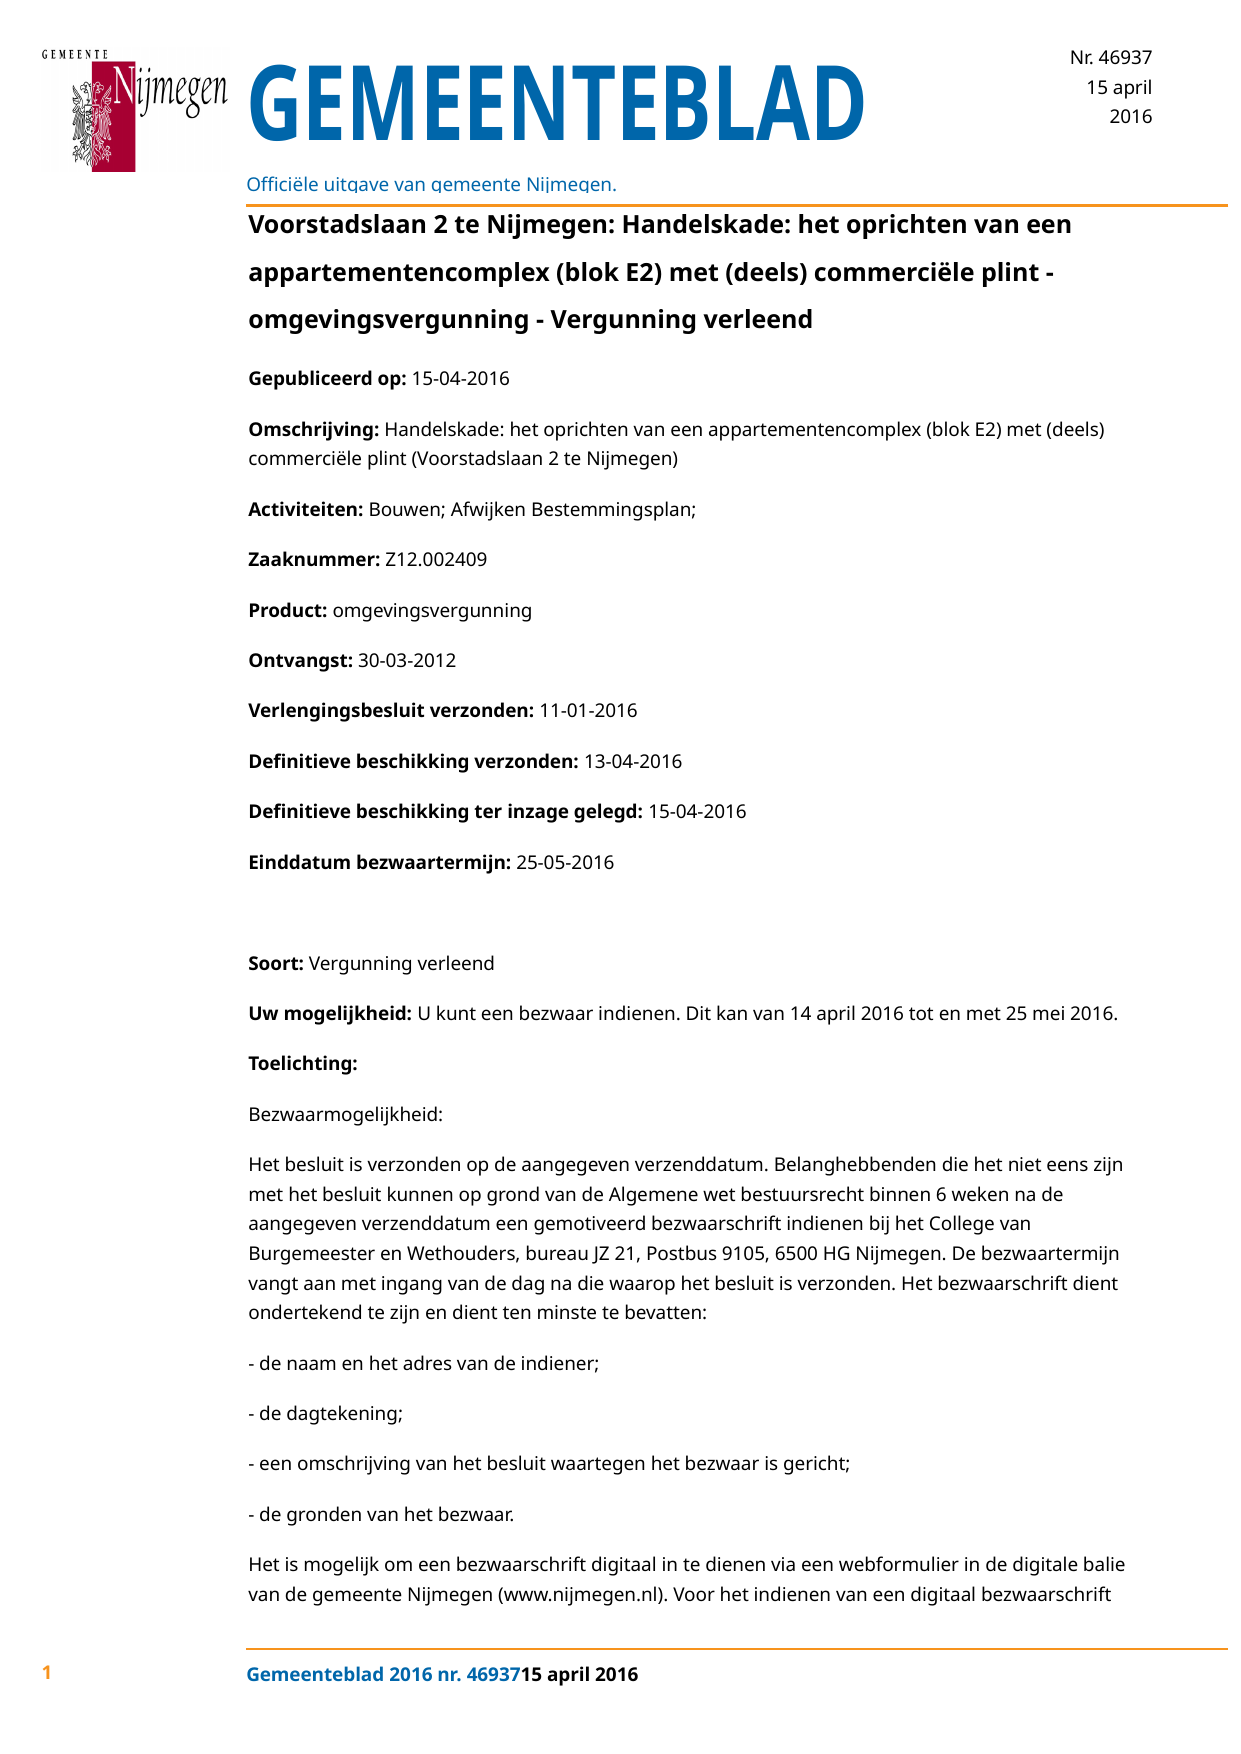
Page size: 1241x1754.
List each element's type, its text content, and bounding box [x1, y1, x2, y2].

text Omschrijving: Handelskade: het oprichten van een appartementencomplex (blok E2) met (deels) commerciële plint (Voorstadslaan 2 te Nijmegen) [248, 416, 1152, 471]
text Bezwaarmogelijkheid: [248, 1101, 1152, 1127]
text Voorstadslaan 2 te Nijmegen: Handelskade: het oprichten van een appartementencomplex (blok E2) met (deels) commerciële plint - omgevingsvergunning - Vergunning verleend [248, 207, 1152, 336]
text Ontvangst: 30-03-2012 [248, 647, 1152, 673]
text Uw mogelijkheid: U kunt een bezwaar indienen. Dit kan van 14 april 2016 tot en met 25 mei 2016. [248, 1000, 1152, 1026]
text Activiteiten: Bouwen; Afwijken Bestemmingsplan; [248, 496, 1152, 522]
text - de dagtekening; [248, 1400, 1152, 1426]
text Product: omgevingsvergunning [248, 597, 1152, 622]
text Het is mogelijk om een bezwaarschrift digitaal in te dienen via een webformulier in de digitale balie van de gemeente Nijmegen (www.nijmegen.nl). Voor het indienen van een digitaal bezwaarschrift [248, 1551, 1152, 1607]
text Verlengingsbesluit verzonden: 11-01-2016 [248, 698, 1152, 723]
picture [41, 47, 231, 172]
text Gepubliceerd op: 15-04-2016 [248, 366, 1152, 391]
text Einddatum bezwaartermijn: 25-05-2016 [248, 849, 1152, 874]
text Definitieve beschikking ter inzage gelegd: 15-04-2016 [248, 798, 1152, 824]
text - de naam en het adres van de indiener; [248, 1350, 1152, 1375]
text Zaaknummer: Z12.002409 [248, 546, 1152, 572]
text Soort: Vergunning verleend [248, 950, 1152, 975]
text Toelichting: [248, 1051, 1152, 1076]
text Definitieve beschikking verzonden: 13-04-2016 [248, 748, 1152, 774]
text - een omschrijving van het besluit waartegen het bezwaar is gericht; [248, 1451, 1152, 1476]
text Het besluit is verzonden op de aangegeven verzenddatum. Belanghebbenden die het niet eens zijn met het besluit kunnen op grond van de Algemene wet bestuursrecht binnen 6 weken na de aangegeven verzenddatum een gemotiveerd bezwaarschrift indienen bij het College van Burgemeester en Wethouders, bureau JZ 21, Postbus 9105, 6500 HG Nijmegen. De bezwaartermijn vangt aan met ingang van de dag na die waarop het besluit is verzonden. Het bezwaarschrift dient ondertekend te zijn en dient ten minste te bevatten: [248, 1151, 1152, 1325]
text - de gronden van het bezwaar. [248, 1501, 1152, 1527]
